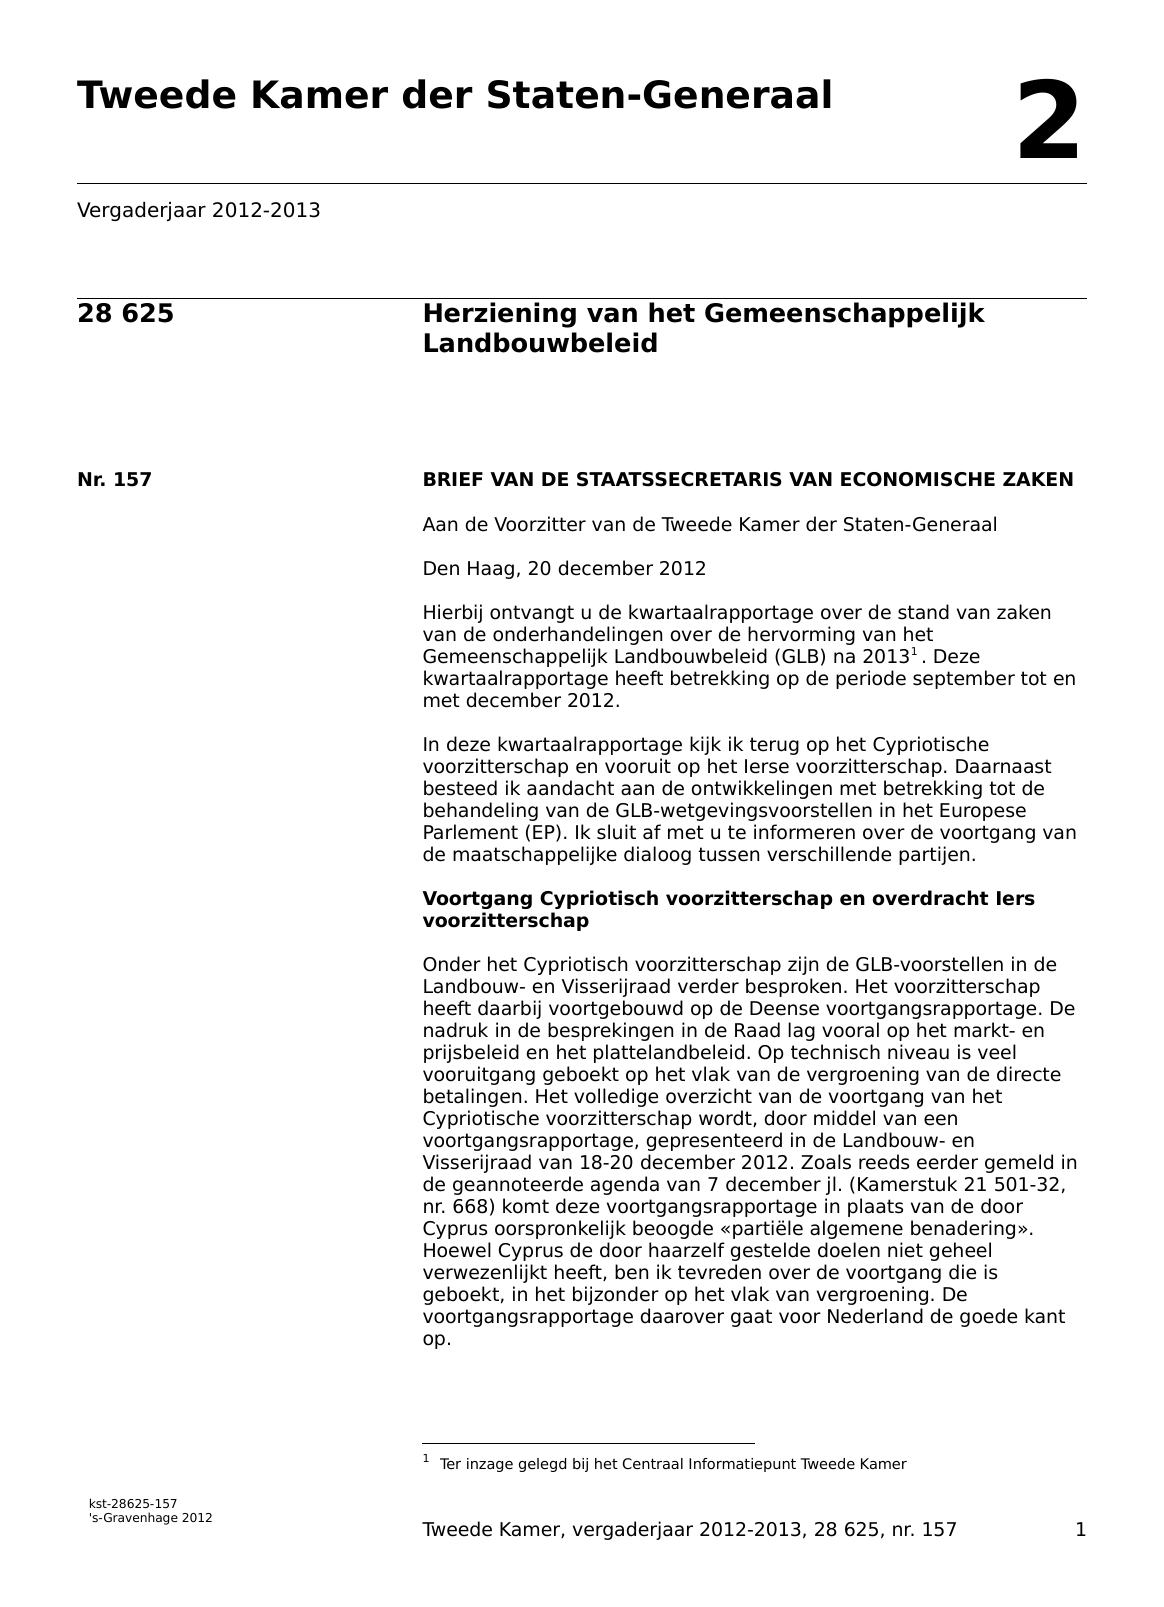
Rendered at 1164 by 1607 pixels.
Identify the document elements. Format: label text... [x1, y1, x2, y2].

text Hierbij ontvangt u de kwartaalrapportage over de stand van zaken van de onderhandelingen over de hervorming van het Gemeenschappelijk Landbouwbeleid (GLB) na 2013. Deze kwartaalrapportage heeft betrekking op de periode september tot en met december 2012. [422, 602, 1087, 712]
text Onder het Cypriotisch voorzitterschap zijn de GLB-voorstellen in de Landbouw- en Visserijraad verder besproken. Het voorzitterschap heeft daarbij voortgebouwd op de Deense voortgangsrapportage. De nadruk in de besprekingen in de Raad lag vooral op het markt- en prijsbeleid en het plattelandbeleid. Op technisch niveau is veel vooruitgang geboekt op het vlak van de vergroening van de directe betalingen. Het volledige overzicht van de voortgang van het Cypriotische voorzitterschap wordt, door middel van een voortgangsrapportage, gepresenteerd in de Landbouw- en Visserijraad van 18-20 december 2012. Zoals reeds eerder gemeld in de geannoteerde agenda van 7 december jl. (Kamerstuk 21 501-32, nr. 668) komt deze voortgangsrapportage in plaats van de door Cyprus oorspronkelijk beoogde «partiële algemene benadering». Hoewel Cyprus de door haarzelf gestelde doelen niet geheel verwezenlijkt heeft, ben ik tevreden over de voortgang die is geboekt, in het bijzonder op het vlak van vergroening. De voortgangsrapportage daarover gaat voor Nederland de goede kant op. [422, 954, 1087, 1350]
text kst-28625-157 [88, 1497, 323, 1511]
text Den Haag, 20 december 2012 [422, 558, 1087, 580]
text In deze kwartaalrapportage kijk ik terug op het Cypriotische voorzitterschap en vooruit op het Ierse voorzitterschap. Daarnaast besteed ik aandacht aan de ontwikkelingen met betrekking tot de behandeling van de GLB-wetgevingsvoorstellen in het Europese Parlement (EP). Ik sluit af met u te informeren over de voortgang van de maatschappelijke dialoog tussen verschillende partijen. [422, 734, 1087, 866]
subtitle Nr. 157 BRIEF VAN DE STAATSSECRETARIS VAN ECONOMISCHE ZAKEN [77, 469, 1087, 491]
subtitle 28 625 Herziening van het Gemeenschappelijk Landbouwbeleid [77, 299, 1087, 358]
subtitle Voortgang Cypriotisch voorzitterschap en overdracht Iers voorzitterschap [422, 888, 1087, 932]
text Ter inzage gelegd bij het Centraal Informatiepunt Tweede Kamer [422, 1452, 1087, 1474]
table_cell Vergaderjaar 2012-2013 [77, 184, 1087, 298]
text Aan de Voorzitter van de Tweede Kamer der Staten-Generaal [422, 513, 1087, 536]
text 's-Gravenhage 2012 [88, 1511, 323, 1525]
table_header Tweede Kamer der Staten-Generaal [77, 59, 886, 183]
table_header 2 [886, 59, 1087, 183]
